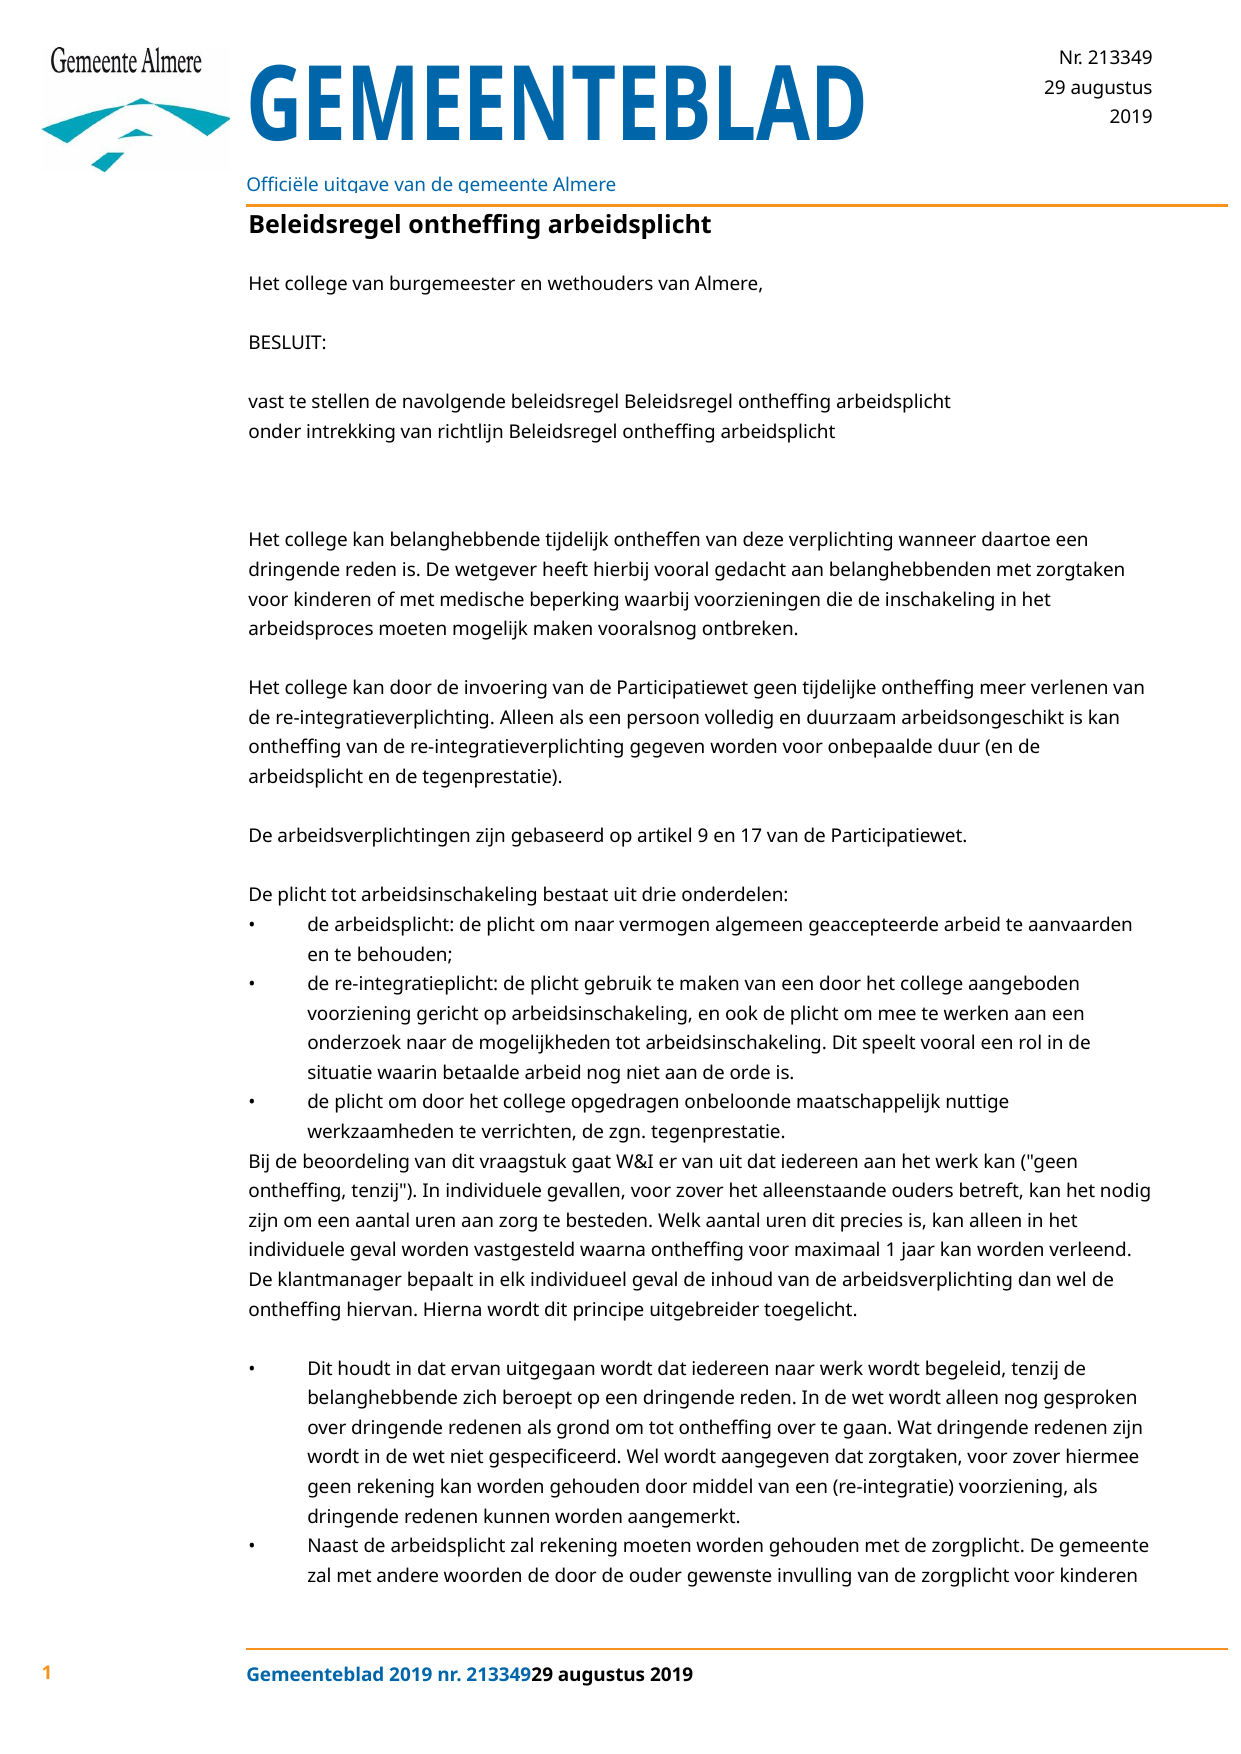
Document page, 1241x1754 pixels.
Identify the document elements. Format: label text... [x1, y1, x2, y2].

list de re-integratieplicht: de plicht gebruik te maken van een door het college aangeboden voorziening gericht op arbeidsinschakeling, en ook de plicht om mee te werken aan een onderzoek naar de mogelijkheden tot arbeidsinschakeling. Dit speelt vooral een rol in de situatie waarin betaalde arbeid nog niet aan de orde is. [248, 970, 1152, 1085]
list Dit houdt in dat ervan uitgegaan wordt dat iedereen naar werk wordt begeleid, tenzij de belanghebbende zich beroept op een dringende reden. In de wet wordt alleen nog gesproken over dringende redenen als grond om tot ontheffing over te gaan. Wat dringende redenen zijn wordt in de wet niet gespecificeerd. Wel wordt aangegeven dat zorgtaken, voor zover hiermee geen rekening kan worden gehouden door middel van een (re-integratie) voorziening, als dringende redenen kunnen worden aangemerkt. [248, 1355, 1152, 1529]
picture [41, 47, 231, 172]
text BESLUIT: [248, 329, 1152, 355]
list Naast de arbeidsplicht zal rekening moeten worden gehouden met de zorgplicht. De gemeente zal met andere woorden de door de ouder gewenste invulling van de zorgplicht voor kinderen [248, 1532, 1152, 1588]
text Het college kan belanghebbende tijdelijk ontheffen van deze verplichting wanneer daartoe een dringende reden is. De wetgever heeft hierbij vooral gedacht aan belanghebbenden met zorgtaken voor kinderen of met medische beperking waarbij voorzieningen die de inschakeling in het arbeidsproces moeten mogelijk maken vooralsnog ontbreken. [248, 527, 1152, 641]
text De arbeidsverplichtingen zijn gebaseerd op artikel 9 en 17 van de Participatiewet. [248, 822, 1152, 848]
list de plicht om door het college opgedragen onbeloonde maatschappelijk nuttige werkzaamheden te verrichten, de zgn. tegenprestatie. [248, 1089, 1152, 1144]
text Het college van burgemeester en wethouders van Almere, [248, 270, 1152, 296]
text Bij de beoordeling van dit vraagstuk gaat W&I er van uit dat iedereen aan het werk kan ("geen ontheffing, tenzij"). In individuele gevallen, voor zover het alleenstaande ouders betreft, kan het nodig zijn om een aantal uren aan zorg te besteden. Welk aantal uren dit precies is, kan alleen in het individuele geval worden vastgesteld waarna ontheffing voor maximaal 1 jaar kan worden verleend. De klantmanager bepaalt in elk individueel geval de inhoud van de arbeidsverplichting dan wel de ontheffing hiervan. Hierna wordt dit principe uitgebreider toegelicht. [248, 1148, 1152, 1322]
text De plicht tot arbeidsinschakeling bestaat uit drie onderdelen: [248, 882, 1152, 907]
text Beleidsregel ontheffing arbeidsplicht [248, 207, 1152, 241]
text vast te stellen de navolgende beleidsregel Beleidsregel ontheffing arbeidsplicht [248, 389, 1152, 414]
text onder intrekking van richtlijn Beleidsregel ontheffing arbeidsplicht [248, 418, 1152, 444]
list de arbeidsplicht: de plicht om naar vermogen algemeen geaccepteerde arbeid te aanvaarden en te behouden; [248, 911, 1152, 967]
text Het college kan door de invoering van de Participatiewet geen tijdelijke ontheffing meer verlenen van de re-integratieverplichting. Alleen als een persoon volledig en duurzaam arbeidsongeschikt is kan ontheffing van de re-integratieverplichting gegeven worden voor onbepaalde duur (en de arbeidsplicht en de tegenprestatie). [248, 674, 1152, 789]
